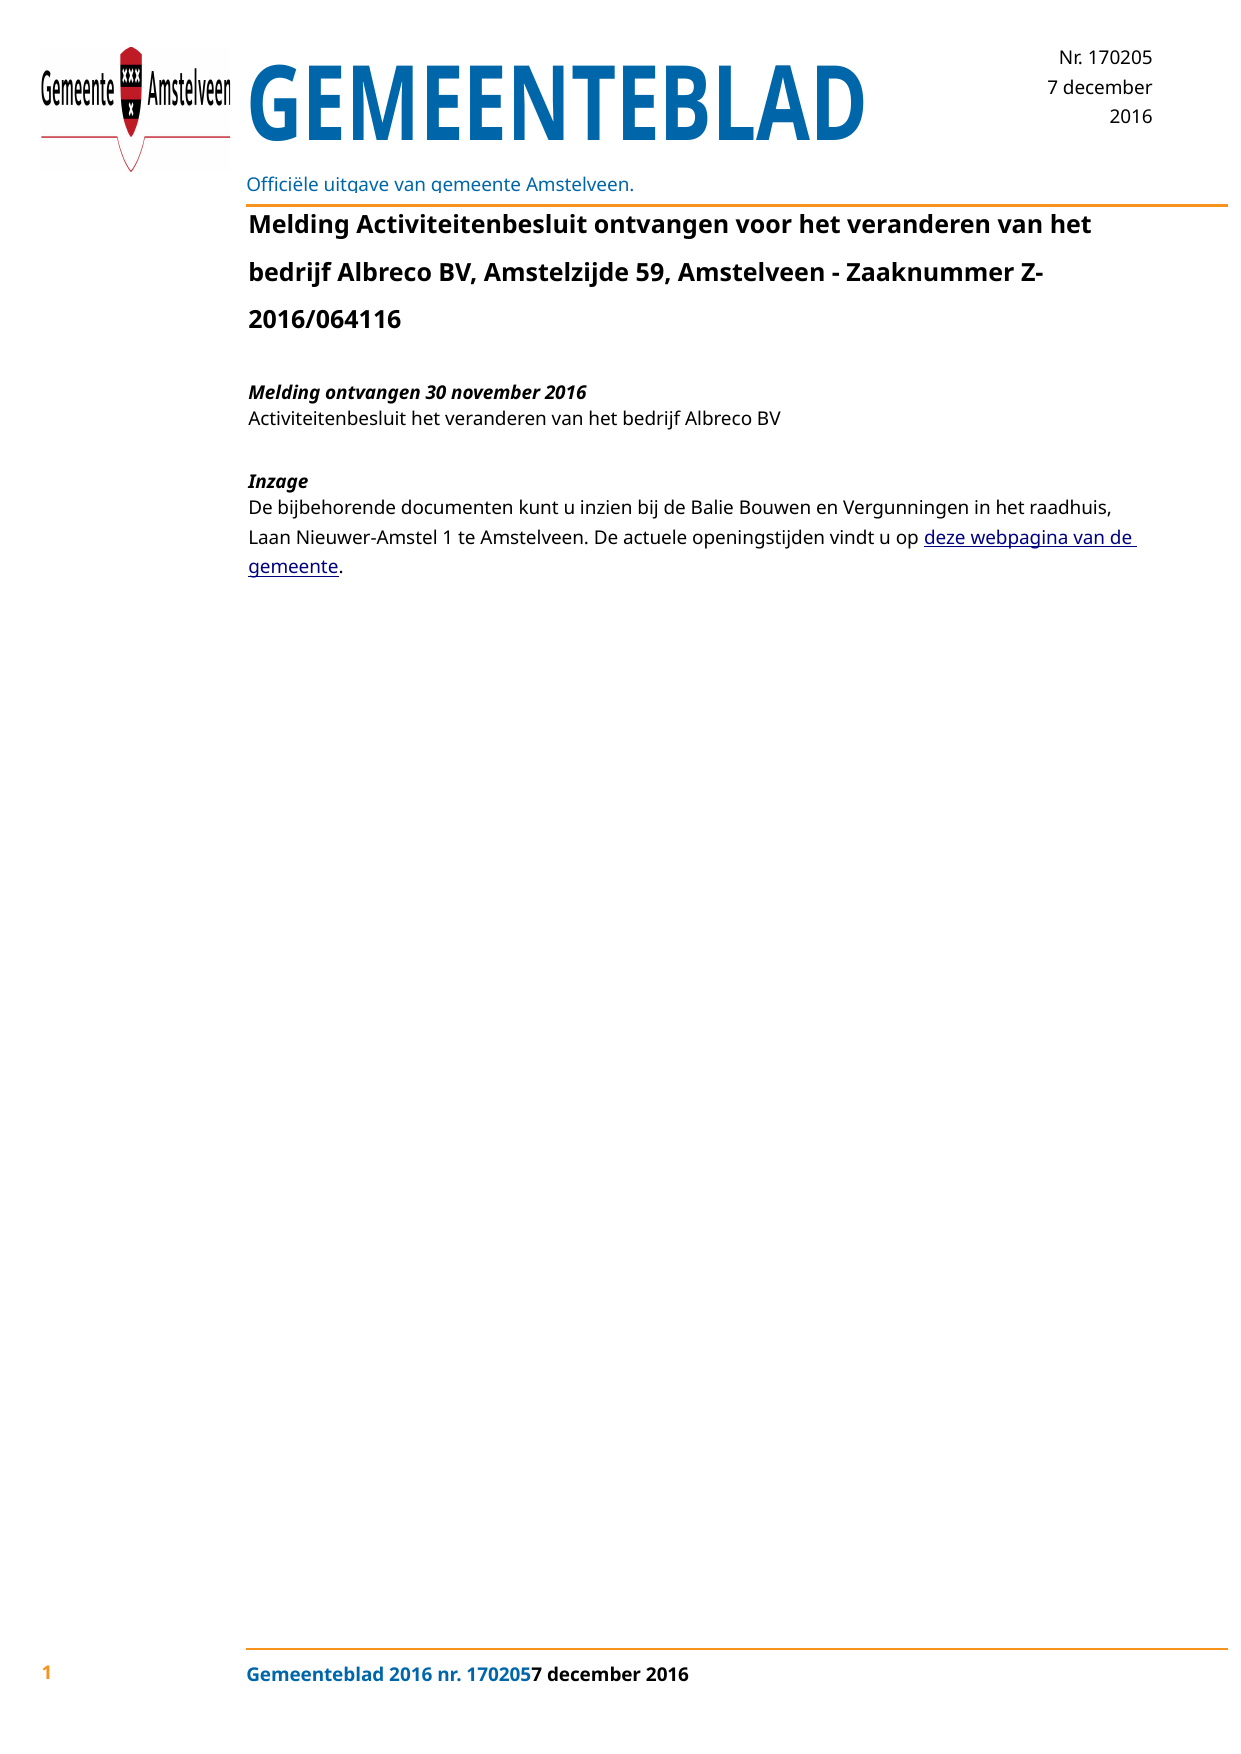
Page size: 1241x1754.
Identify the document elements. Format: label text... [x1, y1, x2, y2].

text Melding ontvangen 30 november 2016 [248, 379, 1152, 405]
text Inzage [248, 469, 1152, 494]
text Activiteitenbesluit het veranderen van het bedrijf Albreco BV [248, 405, 1152, 431]
text De bijbehorende documenten kunt u inzien bij de Balie Bouwen en Vergunningen in het raadhuis, Laan Nieuwer-Amstel 1 te Amstelveen. De actuele openingstijden vindt u op deze webpagina van de gemeente. [248, 494, 1152, 579]
picture [41, 47, 231, 172]
text Melding Activiteitenbesluit ontvangen voor het veranderen van het bedrijf Albreco BV, Amstelzijde 59, Amstelveen - Zaaknummer Z-2016/064116 [248, 207, 1152, 336]
